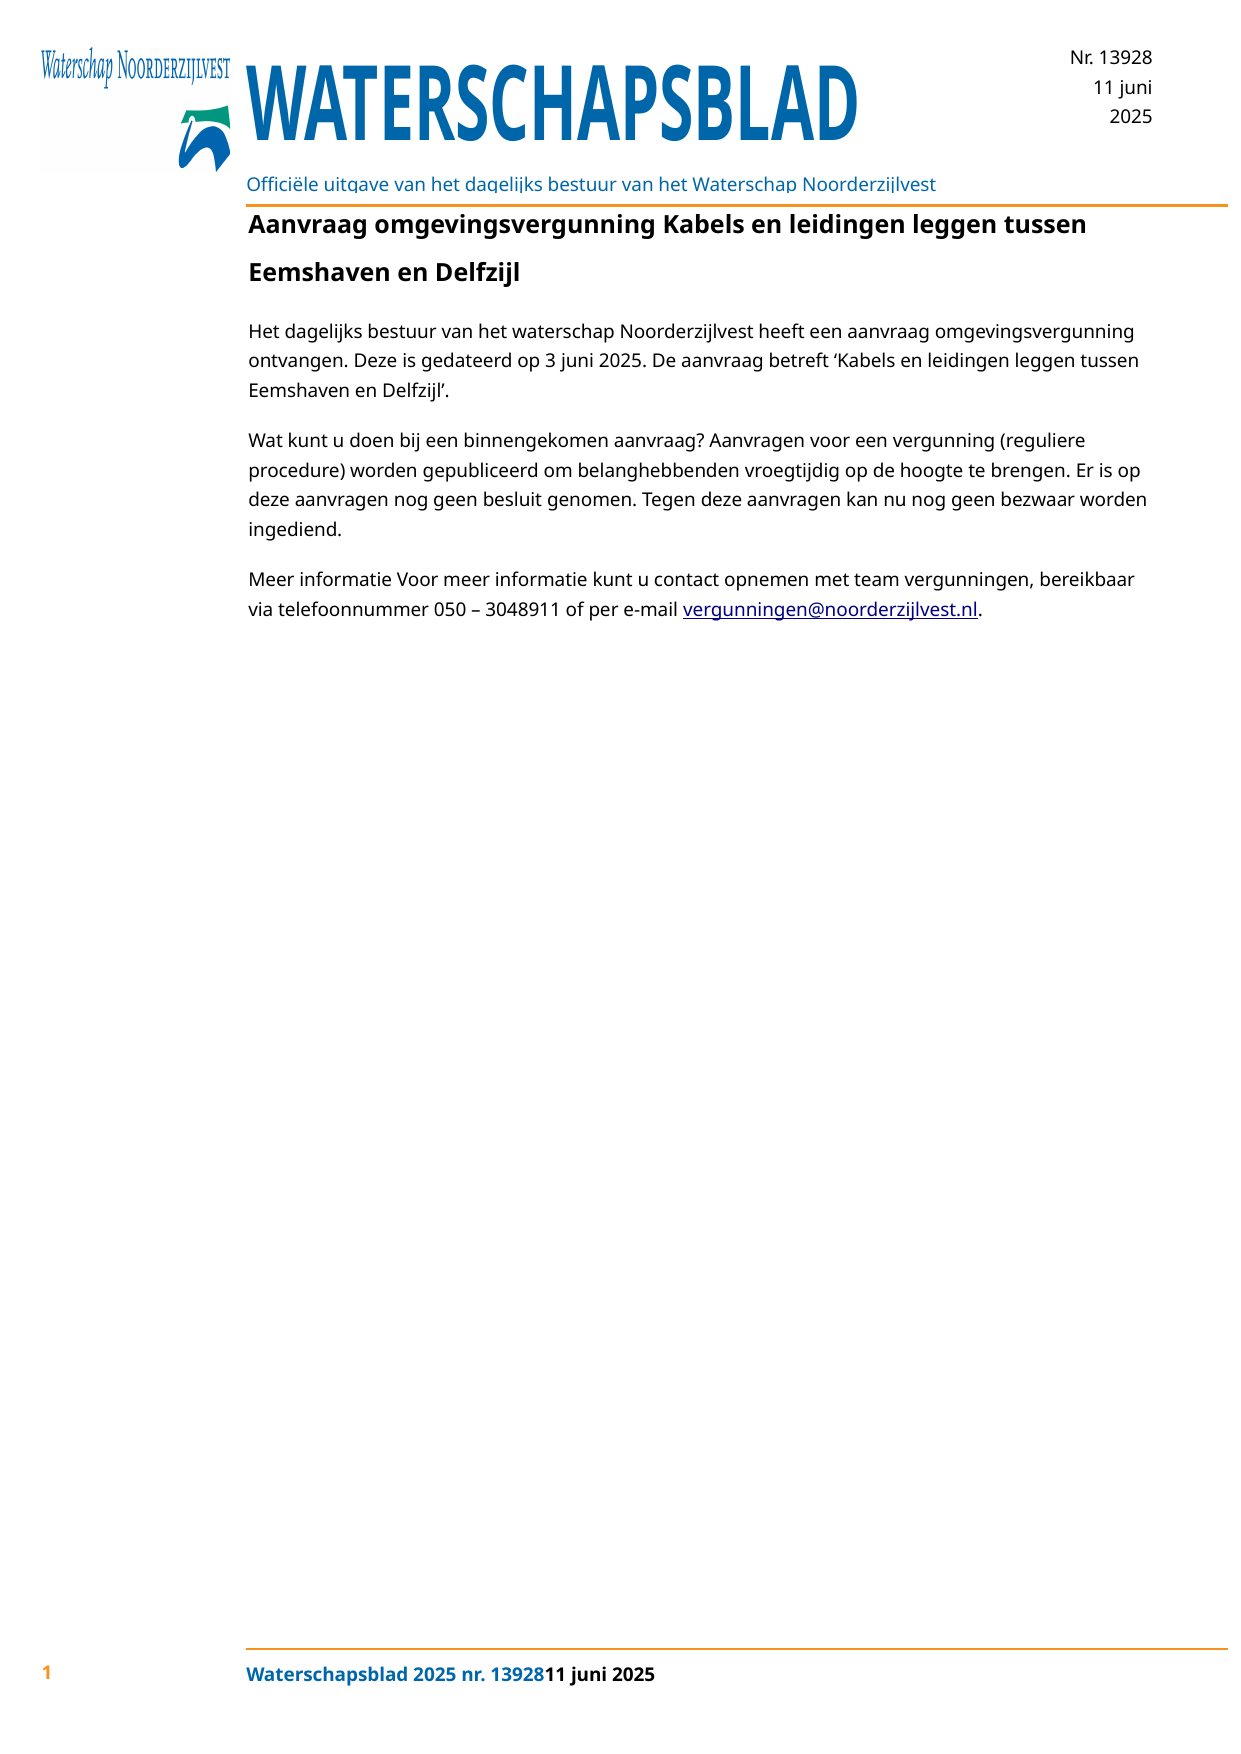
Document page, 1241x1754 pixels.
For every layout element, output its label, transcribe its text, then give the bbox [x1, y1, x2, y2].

text Meer informatie Voor meer informatie kunt u contact opnemen met team vergunningen, bereikbaar via telefoonnummer 050 – 3048911 of per e-mail vergunningen@noorderzijlvest.nl. [248, 567, 1152, 622]
text Het dagelijks bestuur van het waterschap Noorderzijlvest heeft een aanvraag omgevingsvergunning ontvangen. Deze is gedateerd op 3 juni 2025. De aanvraag betreft ‘Kabels en leidingen leggen tussen Eemshaven en Delfzijl’. [248, 318, 1152, 403]
text Wat kunt u doen bij een binnengekomen aanvraag? Aanvragen voor een vergunning (reguliere procedure) worden gepubliceerd om belanghebbenden vroegtijdig op de hoogte te brengen. Er is op deze aanvragen nog geen besluit genomen. Tegen deze aanvragen kan nu nog geen bezwaar worden ingediend. [248, 427, 1152, 542]
picture [41, 47, 231, 172]
text Aanvraag omgevingsvergunning Kabels en leidingen leggen tussen Eemshaven en Delfzijl [248, 207, 1152, 288]
